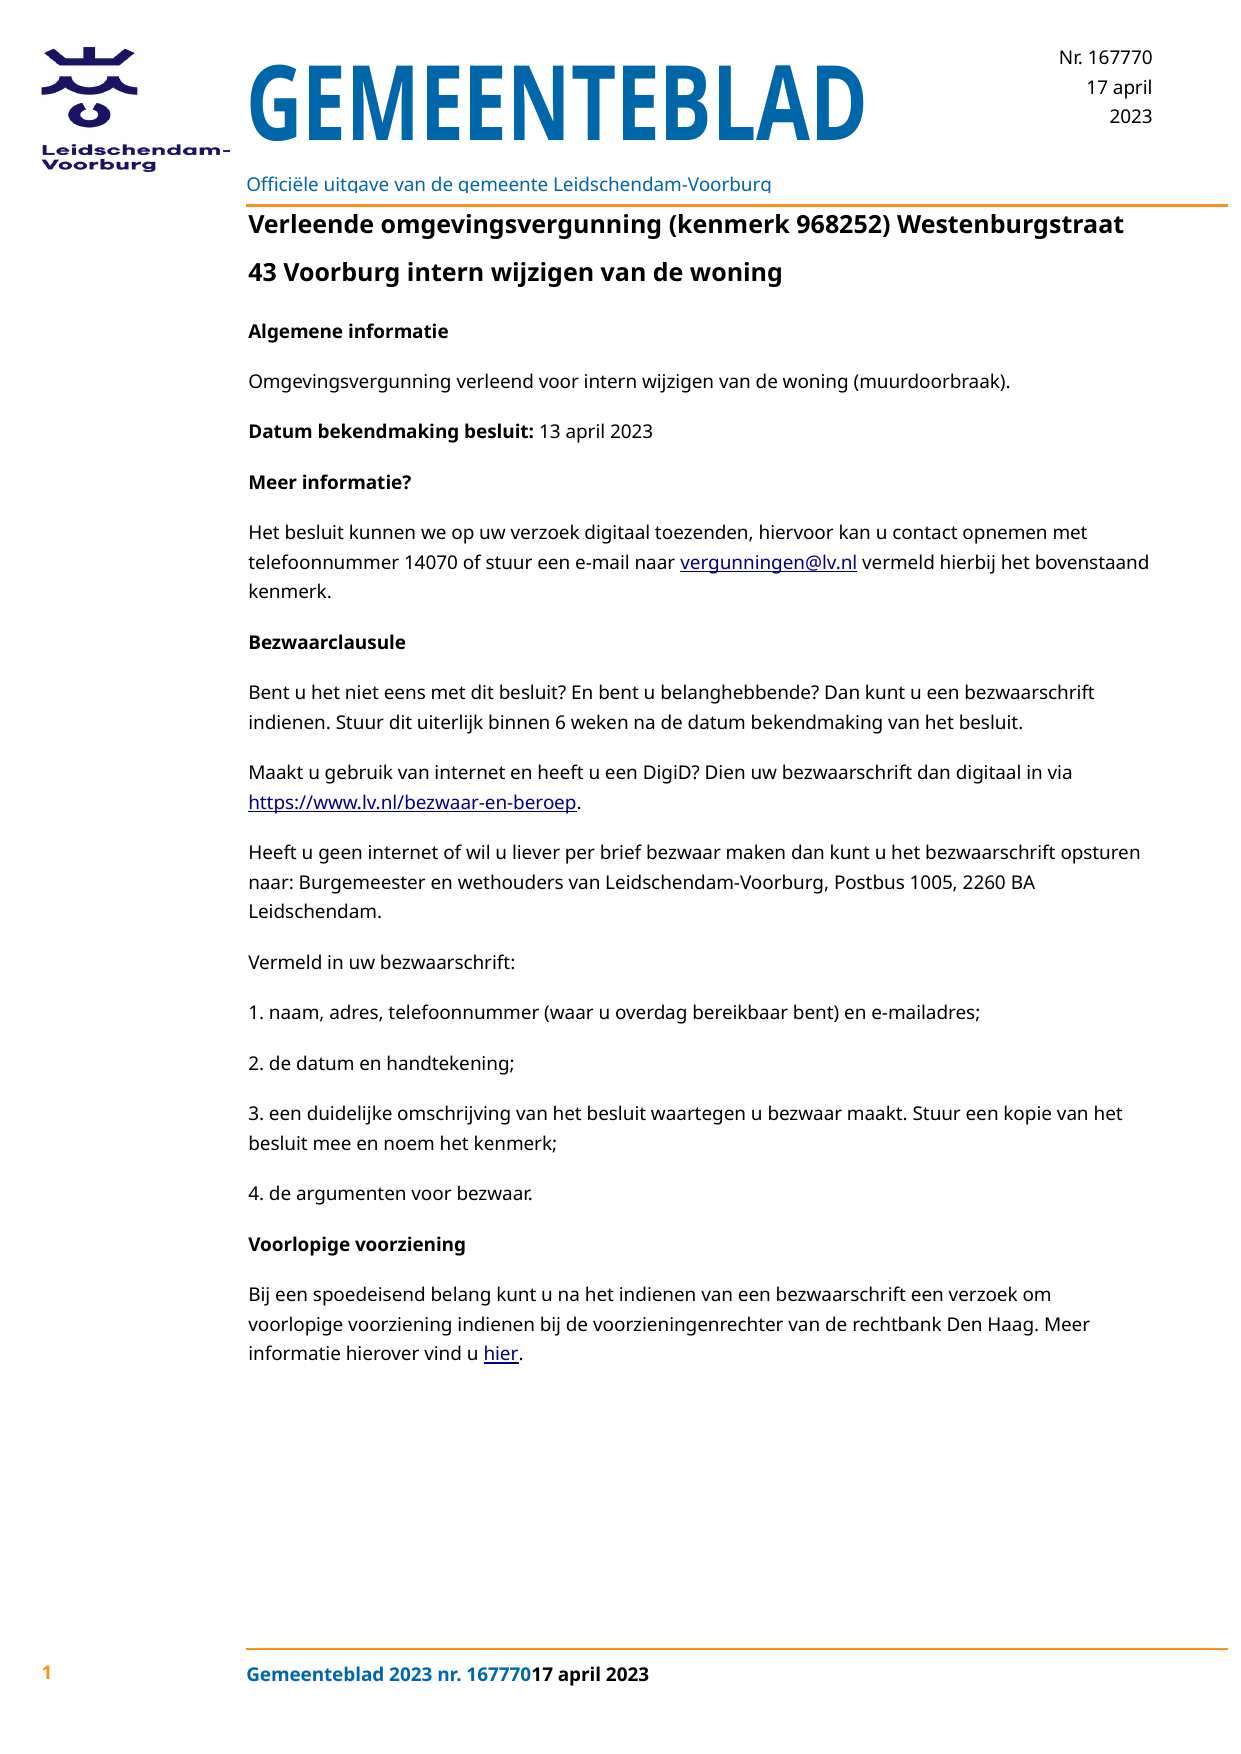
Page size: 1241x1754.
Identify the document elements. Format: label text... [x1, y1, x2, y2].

text Het besluit kunnen we op uw verzoek digitaal toezenden, hiervoor kan u contact opnemen met telefoonnummer 14070 of stuur een e-mail naar vergunningen@lv.nl vermeld hierbij het bovenstaand kenmerk. [248, 519, 1152, 604]
text Datum bekendmaking besluit: 13 april 2023 [248, 419, 1152, 444]
text Heeft u geen internet of wil u liever per brief bezwaar maken dan kunt u het bezwaarschrift opsturen naar: Burgemeester en wethouders van Leidschendam-Voorburg, Postbus 1005, 2260 BA Leidschendam. [248, 839, 1152, 924]
picture [41, 47, 231, 172]
text Voorlopige voorziening [248, 1231, 1152, 1257]
text 3. een duidelijke omschrijving van het besluit waartegen u bezwaar maakt. Stuur een kopie van het besluit mee en noem het kenmerk; [248, 1100, 1152, 1156]
text Verleende omgevingsvergunning (kenmerk 968252) Westenburgstraat 43 Voorburg intern wijzigen van de woning [248, 207, 1152, 288]
text Bij een spoedeisend belang kunt u na het indienen van een bezwaarschrift een verzoek om voorlopige voorziening indienen bij de voorzieningenrechter van de rechtbank Den Haag. Meer informatie hierover vind u hier. [248, 1281, 1152, 1366]
text Algemene informatie [248, 318, 1152, 344]
text Bezwaarclausule [248, 629, 1152, 655]
text 1. naam, adres, telefoonnummer (waar u overdag bereikbaar bent) en e-mailadres; [248, 999, 1152, 1025]
text Meer informatie? [248, 469, 1152, 495]
text Bent u het niet eens met dit besluit? En bent u belanghebbende? Dan kunt u een bezwaarschrift indienen. Stuur dit uiterlijk binnen 6 weken na de datum bekendmaking van het besluit. [248, 679, 1152, 735]
text 4. de argumenten voor bezwaar. [248, 1180, 1152, 1206]
text 2. de datum en handtekening; [248, 1050, 1152, 1076]
text Omgevingsvergunning verleend voor intern wijzigen van de woning (muurdoorbraak). [248, 368, 1152, 394]
text Maakt u gebruik van internet en heeft u een DigiD? Dien uw bezwaarschrift dan digitaal in via https://www.lv.nl/bezwaar-en-beroep. [248, 759, 1152, 815]
text Vermeld in uw bezwaarschrift: [248, 949, 1152, 975]
